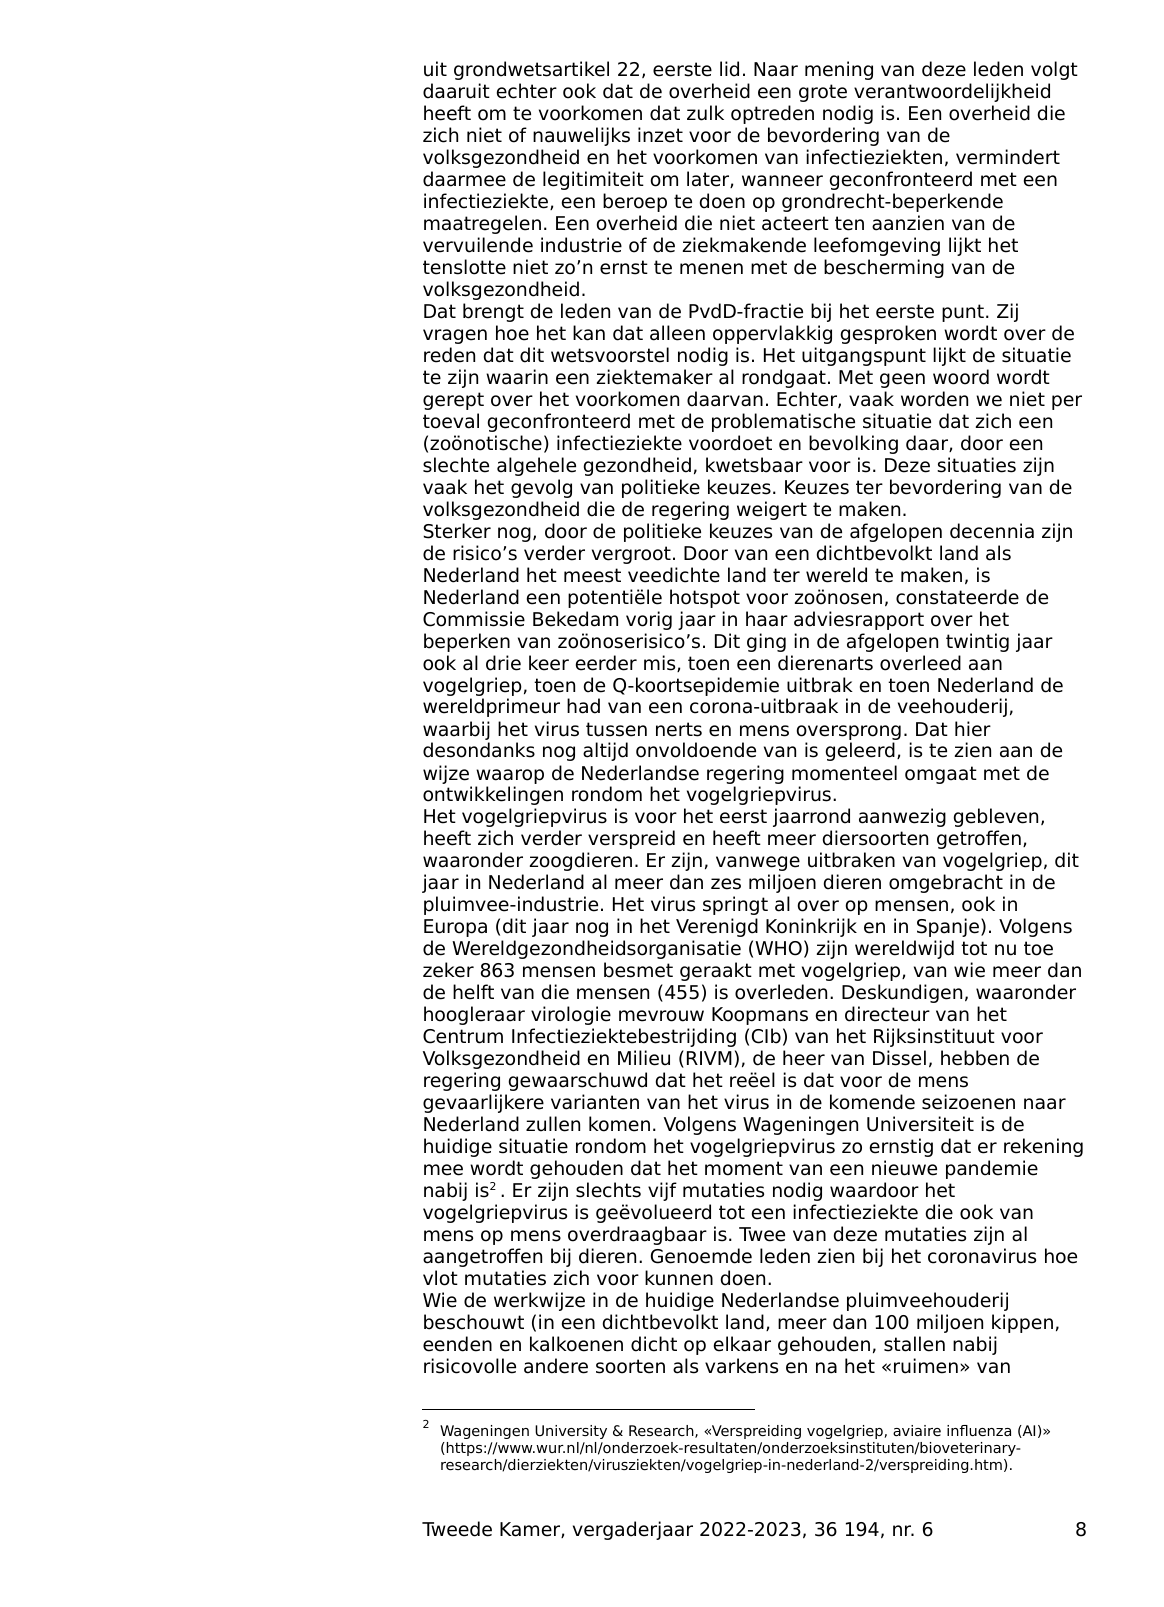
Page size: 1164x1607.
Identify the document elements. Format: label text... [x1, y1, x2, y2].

text Wageningen University & Research, «Verspreiding vogelgriep, aviaire influenza (AI)» (https://www.wur.nl/nl/onderzoek-resultaten/onderzoeksinstituten/bioveterinary-research/dierziekten/virusziekten/vogelgriep-in-nederland-2/verspreiding.htm). [422, 1418, 1087, 1474]
text Sterker nog, door de politieke keuzes van de afgelopen decennia zijn de risico’s verder vergroot. Door van een dichtbevolkt land als Nederland het meest veedichte land ter wereld te maken, is Nederland een potentiële hotspot voor zoönosen, constateerde de Commissie Bekedam vorig jaar in haar adviesrapport over het beperken van zoönoserisico’s. Dit ging in de afgelopen twintig jaar ook al drie keer eerder mis, toen een dierenarts overleed aan vogelgriep, toen de Q-koortsepidemie uitbrak en toen Nederland de wereldprimeur had van een corona-uitbraak in de veehouderij, waarbij het virus tussen nerts en mens oversprong. Dat hier desondanks nog altijd onvoldoende van is geleerd, is te zien aan de wijze waarop de Nederlandse regering momenteel omgaat met de ontwikkelingen rondom het vogelgriepvirus. [422, 521, 1087, 806]
text Dat brengt de leden van de PvdD-fractie bij het eerste punt. Zij vragen hoe het kan dat alleen oppervlakkig gesproken wordt over de reden dat dit wetsvoorstel nodig is. Het uitgangspunt lijkt de situatie te zijn waarin een ziektemaker al rondgaat. Met geen woord wordt gerept over het voorkomen daarvan. Echter, vaak worden we niet per toeval geconfronteerd met de problematische situatie dat zich een (zoönotische) infectieziekte voordoet en bevolking daar, door een slechte algehele gezondheid, kwetsbaar voor is. Deze situaties zijn vaak het gevolg van politieke keuzes. Keuzes ter bevordering van de volksgezondheid die de regering weigert te maken. [422, 301, 1087, 521]
text uit grondwetsartikel 22, eerste lid. Naar mening van deze leden volgt daaruit echter ook dat de overheid een grote verantwoordelijkheid heeft om te voorkomen dat zulk optreden nodig is. Een overheid die zich niet of nauwelijks inzet voor de bevordering van de volksgezondheid en het voorkomen van infectieziekten, vermindert daarmee de legitimiteit om later, wanneer geconfronteerd met een infectieziekte, een beroep te doen op grondrecht-beperkende maatregelen. Een overheid die niet acteert ten aanzien van de vervuilende industrie of de ziekmakende leefomgeving lijkt het tenslotte niet zo’n ernst te menen met de bescherming van de volksgezondheid. [422, 59, 1087, 301]
text Wie de werkwijze in de huidige Nederlandse pluimveehouderij beschouwt (in een dichtbevolkt land, meer dan 100 miljoen kippen, eenden en kalkoenen dicht op elkaar gehouden, stallen nabij risicovolle andere soorten als varkens en na het «ruimen» van [422, 1290, 1087, 1378]
text Het vogelgriepvirus is voor het eerst jaarrond aanwezig gebleven, heeft zich verder verspreid en heeft meer diersoorten getroffen, waaronder zoogdieren. Er zijn, vanwege uitbraken van vogelgriep, dit jaar in Nederland al meer dan zes miljoen dieren omgebracht in de pluimvee-industrie. Het virus springt al over op mensen, ook in Europa (dit jaar nog in het Verenigd Koninkrijk en in Spanje). Volgens de Wereldgezondheidsorganisatie (WHO) zijn wereldwijd tot nu toe zeker 863 mensen besmet geraakt met vogelgriep, van wie meer dan de helft van die mensen (455) is overleden. Deskundigen, waaronder hoogleraar virologie mevrouw Koopmans en directeur van het Centrum Infectieziektebestrijding (CIb) van het Rijksinstituut voor Volksgezondheid en Milieu (RIVM), de heer van Dissel, hebben de regering gewaarschuwd dat het reëel is dat voor de mens gevaarlijkere varianten van het virus in de komende seizoenen naar Nederland zullen komen. Volgens Wageningen Universiteit is de huidige situatie rondom het vogelgriepvirus zo ernstig dat er rekening mee wordt gehouden dat het moment van een nieuwe pandemie nabij is. Er zijn slechts vijf mutaties nodig waardoor het vogelgriepvirus is geëvolueerd tot een infectieziekte die ook van mens op mens overdraagbaar is. Twee van deze mutaties zijn al aangetroffen bij dieren. Genoemde leden zien bij het coronavirus hoe vlot mutaties zich voor kunnen doen. [422, 806, 1087, 1290]
